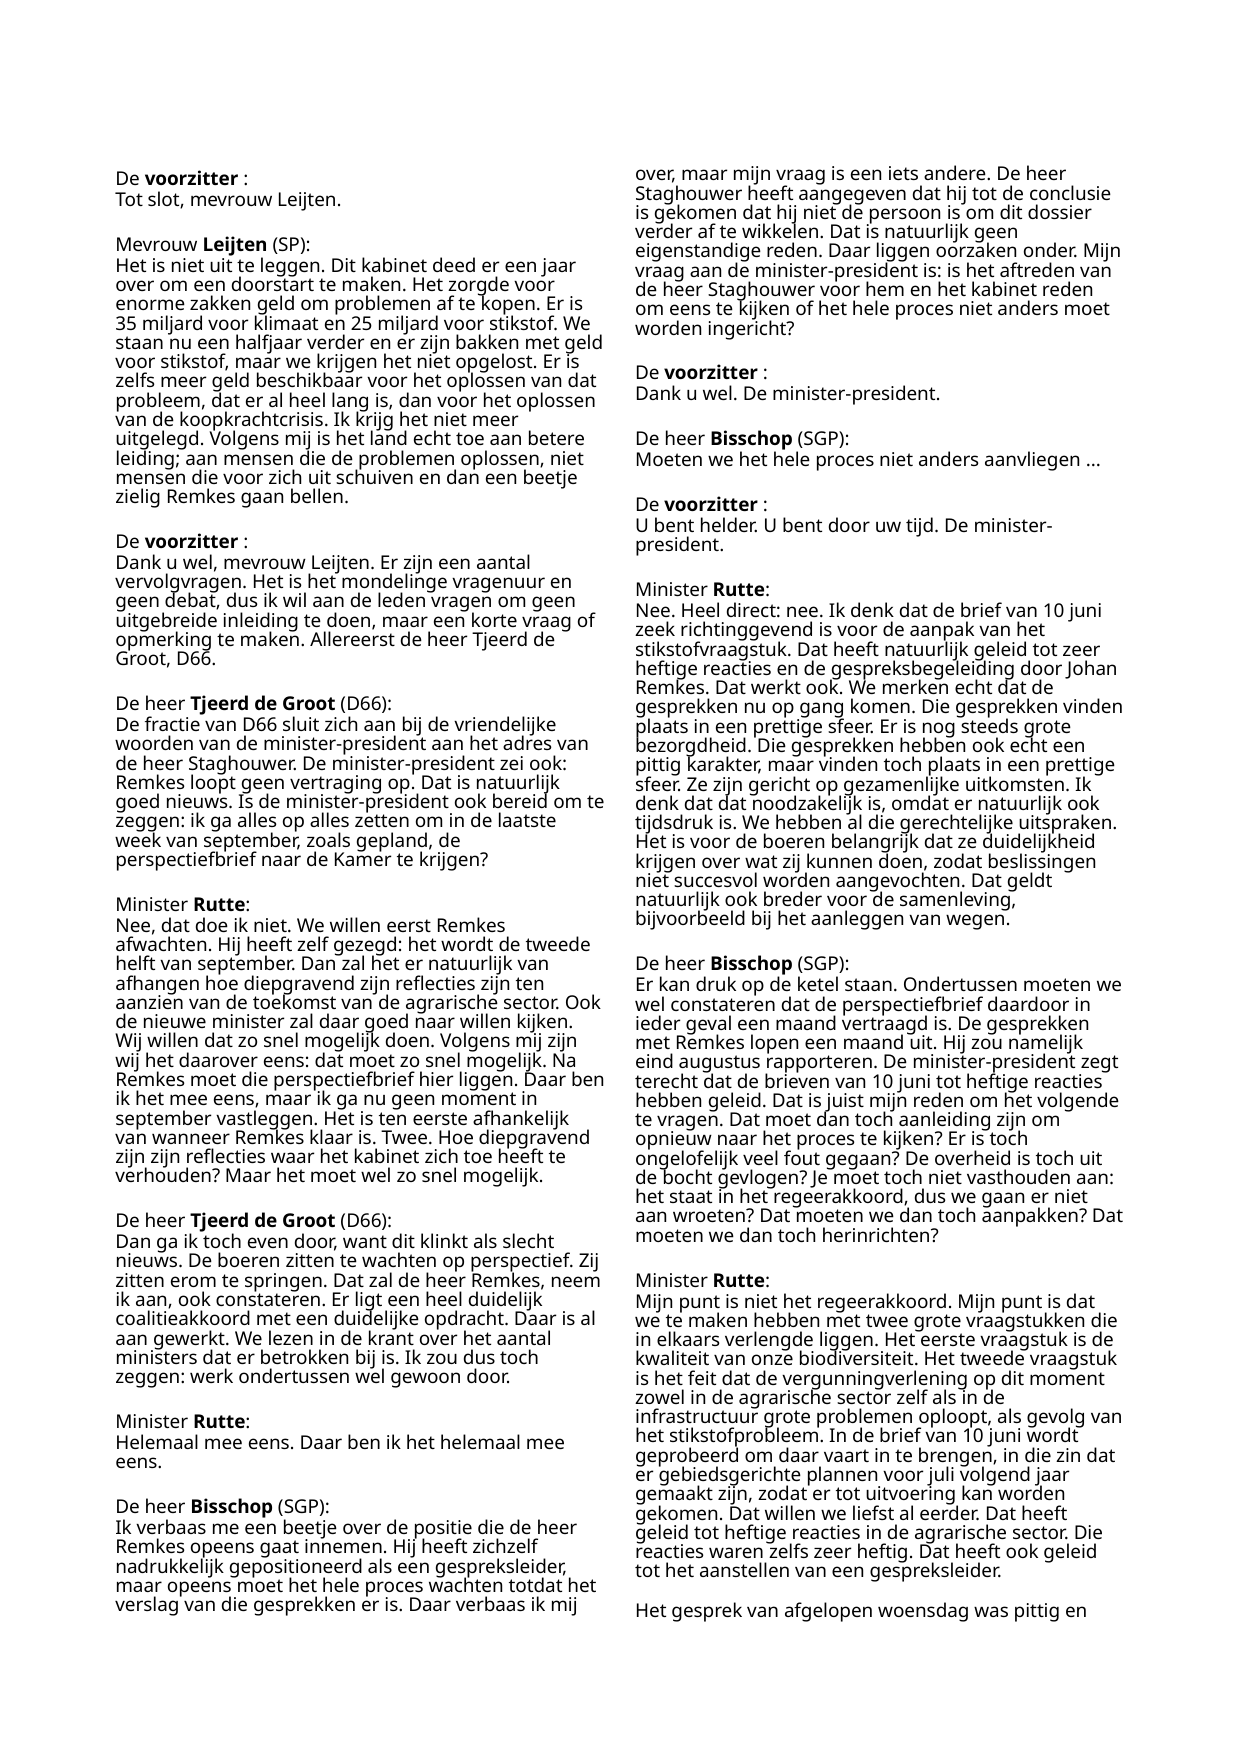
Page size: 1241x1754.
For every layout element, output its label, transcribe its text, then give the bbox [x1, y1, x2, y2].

text De voorzitter : [115, 528, 605, 554]
text De heer Bisschop (SGP): [635, 425, 1125, 451]
text Dank u wel, mevrouw Leijten. Er zijn een aantal vervolgvragen. Het is het mondelinge vragenuur en geen debat, dus ik wil aan de leden vragen om geen uitgebreide inleiding te doen, maar een korte vraag of opmerking te maken. Allereerst de heer Tjeerd de Groot, D66. [115, 554, 605, 669]
text Mijn punt is niet het regeerakkoord. Mijn punt is dat we te maken hebben met twee grote vraagstukken die in elkaars verlengde liggen. Het eerste vraagstuk is de kwaliteit van onze biodiversiteit. Het tweede vraagstuk is het feit dat de vergunningverlening op dit moment zowel in de agrarische sector zelf als in de infrastructuur grote problemen oploopt, als gevolg van het stikstofprobleem. In de brief van 10 juni wordt geprobeerd om daar vaart in te brengen, in die zin dat er gebiedsgerichte plannen voor juli volgend jaar gemaakt zijn, zodat er tot uitvoering kan worden gekomen. Dat willen we liefst al eerder. Dat heeft geleid tot heftige reacties in de agrarische sector. Die reacties waren zelfs zeer heftig. Dat heeft ook geleid tot het aanstellen van een gespreksleider. [635, 1293, 1125, 1582]
text De voorzitter : [115, 165, 605, 191]
text De voorzitter : [635, 491, 1125, 517]
text De heer Tjeerd de Groot (D66): [115, 690, 605, 716]
text Het gesprek van afgelopen woensdag was pittig en [635, 1602, 1125, 1622]
text Tot slot, mevrouw Leijten. [115, 191, 605, 210]
text Ik verbaas me een beetje over de positie die de heer Remkes opeens gaat innemen. Hij heeft zichzelf nadrukkelijk gepositioneerd als een gespreksleider, maar opeens moet het hele proces wachten totdat het verslag van die gesprekken er is. Daar verbaas ik mij [115, 1519, 605, 1615]
text De voorzitter : [635, 359, 1125, 385]
text Dan ga ik toch even door, want dit klinkt als slecht nieuws. De boeren zitten te wachten op perspectief. Zij zitten erom te springen. Dat zal de heer Remkes, neem ik aan, ook constateren. Er ligt een heel duidelijk coalitieakkoord met een duidelijke opdracht. Daar is al aan gewerkt. We lezen in de krant over het aantal ministers dat er betrokken bij is. Ik zou dus toch zeggen: werk ondertussen wel gewoon door. [115, 1233, 605, 1387]
text Minister Rutte: [635, 576, 1125, 602]
text Helemaal mee eens. Daar ben ik het helemaal mee eens. [115, 1434, 605, 1472]
text Minister Rutte: [635, 1267, 1125, 1293]
text Moeten we het hele proces niet anders aanvliegen ... [635, 451, 1125, 470]
text U bent helder. U bent door uw tijd. De minister-president. [635, 517, 1125, 556]
text Nee. Heel direct: nee. Ik denk dat de brief van 10 juni zeek richtinggevend is voor de aanpak van het stikstofvraagstuk. Dat heeft natuurlijk geleid tot zeer heftige reacties en de gespreksbegeleiding door Johan Remkes. Dat werkt ook. We merken echt dat de gesprekken nu op gang komen. Die gesprekken vinden plaats in een prettige sfeer. Er is nog steeds grote bezorgdheid. Die gesprekken hebben ook echt een pittig karakter, maar vinden toch plaats in een prettige sfeer. Ze zijn gericht op gezamenlijke uitkomsten. Ik denk dat dat noodzakelijk is, omdat er natuurlijk ook tijdsdruk is. We hebben al die gerechtelijke uitspraken. Het is voor de boeren belangrijk dat ze duidelijkheid krijgen over wat zij kunnen doen, zodat beslissingen niet succesvol worden aangevochten. Dat geldt natuurlijk ook breder voor de samenleving, bijvoorbeeld bij het aanleggen van wegen. [635, 602, 1125, 930]
text Er kan druk op de ketel staan. Ondertussen moeten we wel constateren dat de perspectiefbrief daardoor in ieder geval een maand vertraagd is. De gesprekken met Remkes lopen een maand uit. Hij zou namelijk eind augustus rapporteren. De minister-president zegt terecht dat de brieven van 10 juni tot heftige reacties hebben geleid. Dat is juist mijn reden om het volgende te vragen. Dat moet dan toch aanleiding zijn om opnieuw naar het proces te kijken? Er is toch ongelofelijk veel fout gegaan? De overheid is toch uit de bocht gevlogen? Je moet toch niet vasthouden aan: het staat in het regeerakkoord, dus we gaan er niet aan wroeten? Dat moeten we dan toch aanpakken? Dat moeten we dan toch herinrichten? [635, 976, 1125, 1246]
text Nee, dat doe ik niet. We willen eerst Remkes afwachten. Hij heeft zelf gezegd: het wordt de tweede helft van september. Dan zal het er natuurlijk van afhangen hoe diepgravend zijn reflecties zijn ten aanzien van de toekomst van de agrarische sector. Ook de nieuwe minister zal daar goed naar willen kijken. Wij willen dat zo snel mogelijk doen. Volgens mij zijn wij het daarover eens: dat moet zo snel mogelijk. Na Remkes moet die perspectiefbrief hier liggen. Daar ben ik het mee eens, maar ik ga nu geen moment in september vastleggen. Het is ten eerste afhankelijk van wanneer Remkes klaar is. Twee. Hoe diepgravend zijn zijn reflecties waar het kabinet zich toe heeft te verhouden? Maar het moet wel zo snel mogelijk. [115, 917, 605, 1187]
text Mevrouw Leijten (SP): [115, 231, 605, 257]
text Minister Rutte: [115, 891, 605, 917]
text Minister Rutte: [115, 1408, 605, 1434]
text De heer Bisschop (SGP): [635, 951, 1125, 976]
text De heer Bisschop (SGP): [115, 1493, 605, 1519]
text De heer Tjeerd de Groot (D66): [115, 1207, 605, 1233]
text Het is niet uit te leggen. Dit kabinet deed er een jaar over om een doorstart te maken. Het zorgde voor enorme zakken geld om problemen af te kopen. Er is 35 miljard voor klimaat en 25 miljard voor stikstof. We staan nu een halfjaar verder en er zijn bakken met geld voor stikstof, maar we krijgen het niet opgelost. Er is zelfs meer geld beschikbaar voor het oplossen van dat probleem, dat er al heel lang is, dan voor het oplossen van de koopkrachtcrisis. Ik krijg het niet meer uitgelegd. Volgens mij is het land echt toe aan betere leiding; aan mensen die de problemen oplossen, niet mensen die voor zich uit schuiven en dan een beetje zielig Remkes gaan bellen. [115, 257, 605, 507]
text De fractie van D66 sluit zich aan bij de vriendelijke woorden van de minister-president aan het adres van de heer Staghouwer. De minister-president zei ook: Remkes loopt geen vertraging op. Dat is natuurlijk goed nieuws. Is de minister-president ook bereid om te zeggen: ik ga alles op alles zetten om in de laatste week van september, zoals gepland, de perspectiefbrief naar de Kamer te krijgen? [115, 716, 605, 870]
text Dank u wel. De minister-president. [635, 385, 1125, 404]
text over, maar mijn vraag is een iets andere. De heer Staghouwer heeft aangegeven dat hij tot de conclusie is gekomen dat hij niet de persoon is om dit dossier verder af te wikkelen. Dat is natuurlijk geen eigenstandige reden. Daar liggen oorzaken onder. Mijn vraag aan de minister-president is: is het aftreden van de heer Staghouwer voor hem en het kabinet reden om eens te kijken of het hele proces niet anders moet worden ingericht? [635, 165, 1125, 339]
